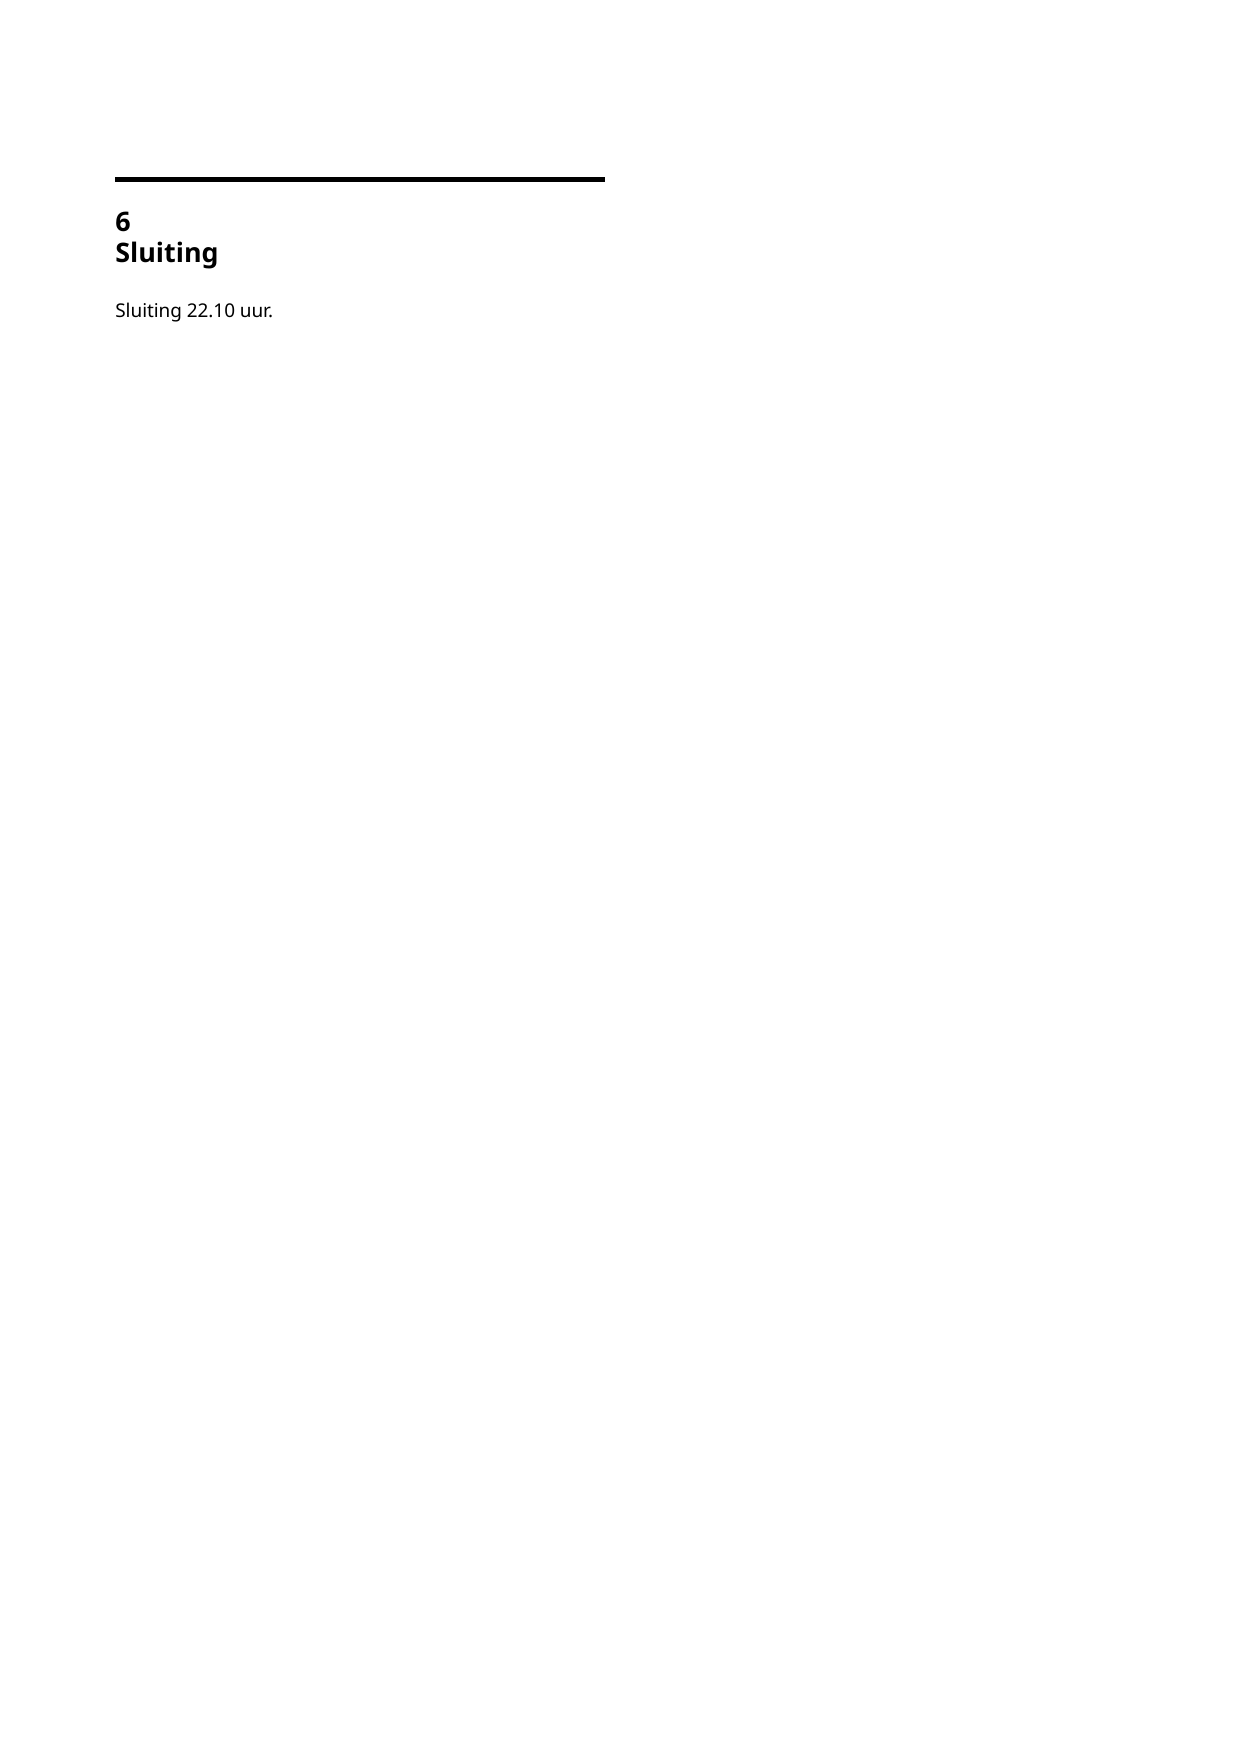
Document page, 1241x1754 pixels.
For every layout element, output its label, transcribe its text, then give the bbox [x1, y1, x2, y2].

text Sluiting 22.10 uur. [115, 302, 605, 322]
text 6 [115, 203, 605, 239]
text Sluiting [115, 239, 605, 283]
